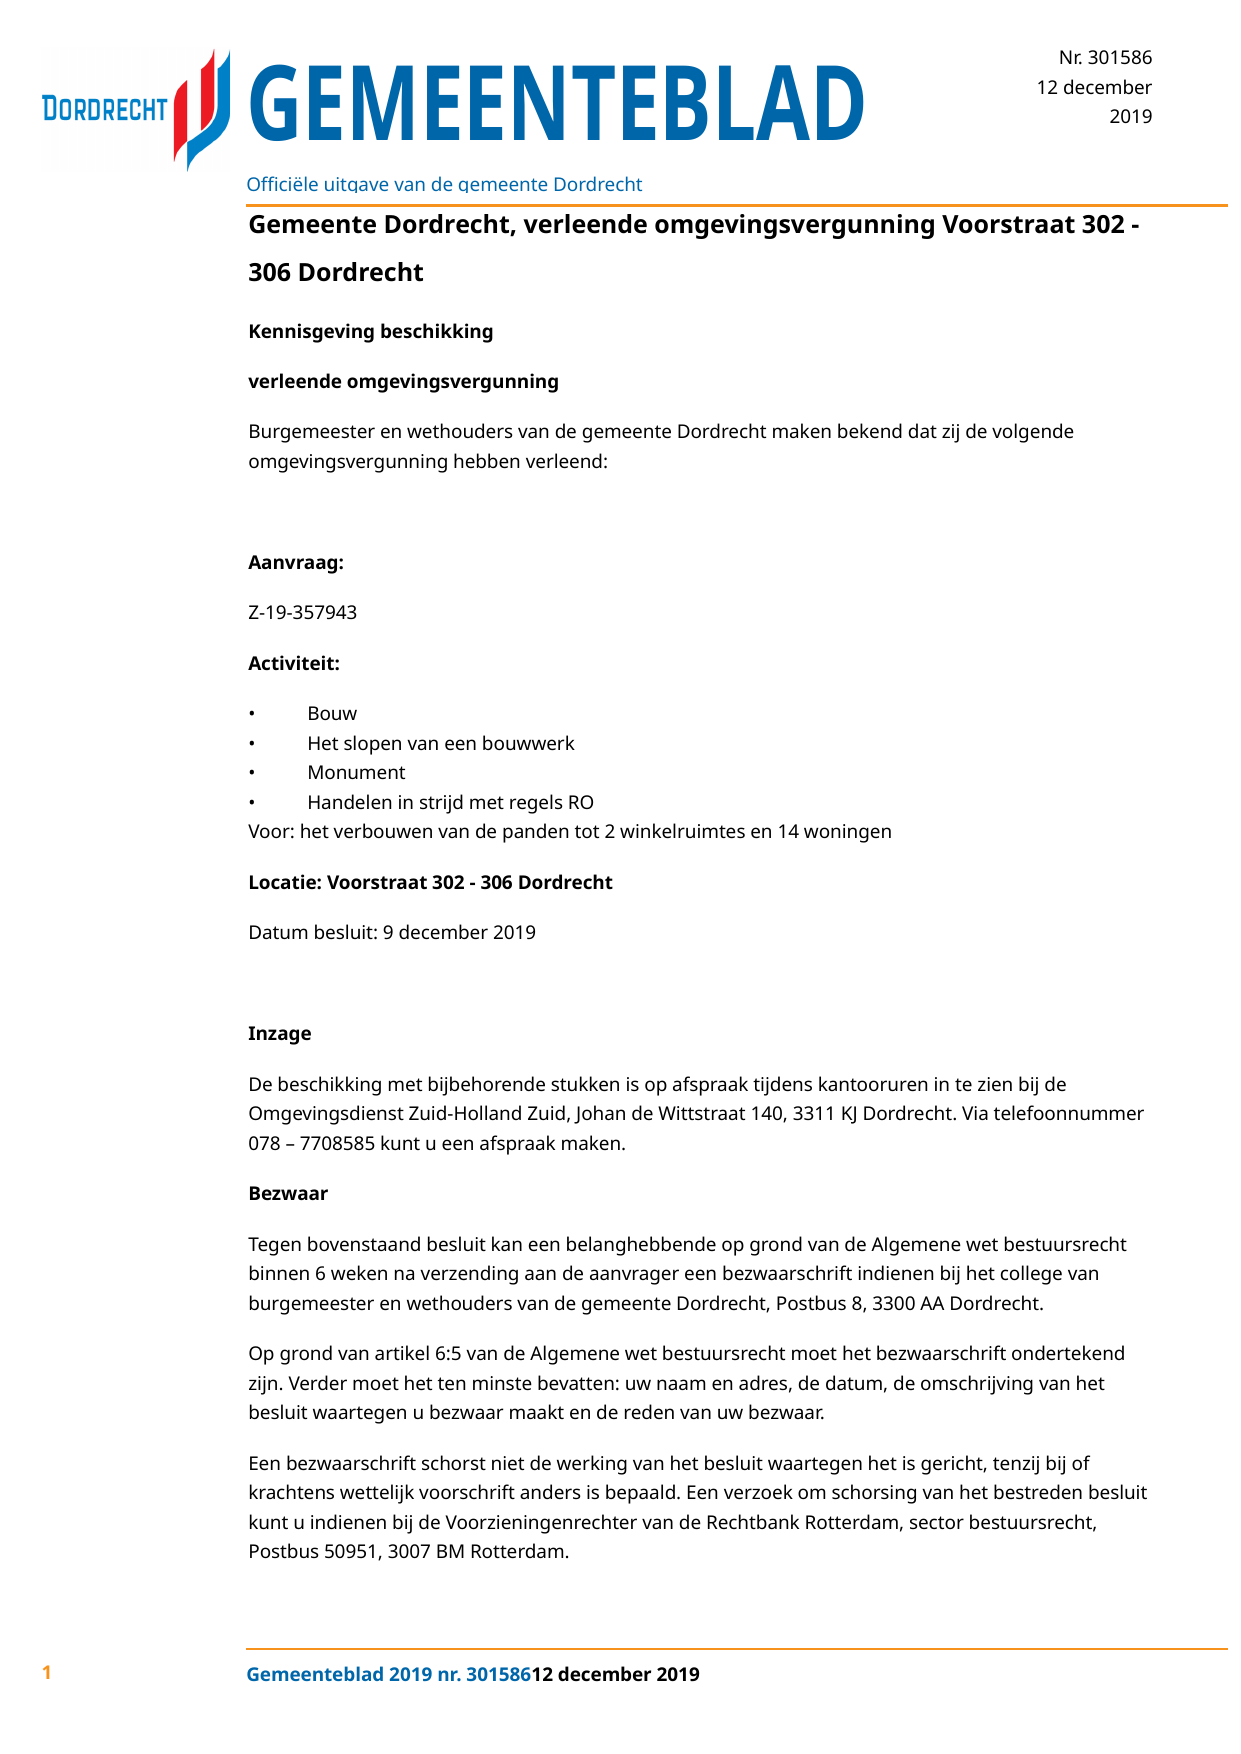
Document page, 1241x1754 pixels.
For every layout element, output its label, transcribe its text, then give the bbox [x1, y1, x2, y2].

text Locatie: Voorstraat 302 - 306 Dordrecht [248, 869, 1152, 895]
text Op grond van artikel 6:5 van de Algemene wet bestuursrecht moet het bezwaarschrift ondertekend zijn. Verder moet het ten minste bevatten: uw naam en adres, de datum, de omschrijving van het besluit waartegen u bezwaar maakt en de reden van uw bezwaar. [248, 1340, 1152, 1425]
list Handelen in strijd met regels RO [248, 789, 1152, 815]
text Datum besluit: 9 december 2019 [248, 919, 1152, 945]
list Bouw [248, 700, 1152, 726]
text Gemeente Dordrecht, verleende omgevingsvergunning Voorstraat 302 - 306 Dordrecht [248, 207, 1152, 288]
text Inzage [248, 1020, 1152, 1046]
text Bezwaar [248, 1180, 1152, 1206]
text Aanvraag: [248, 549, 1152, 575]
text Z-19-357943 [248, 599, 1152, 625]
list Het slopen van een bouwwerk [248, 730, 1152, 756]
text verleende omgevingsvergunning [248, 368, 1152, 394]
list Monument [248, 759, 1152, 785]
text Burgemeester en wethouders van de gemeente Dordrecht maken bekend dat zij de volgende omgevingsvergunning hebben verleend: [248, 419, 1152, 474]
picture [41, 47, 231, 172]
text Een bezwaarschrift schorst niet de werking van het besluit waartegen het is gericht, tenzij bij of krachtens wettelijk voorschrift anders is bepaald. Een verzoek om schorsing van het bestreden besluit kunt u indienen bij de Voorzieningenrechter van de Rechtbank Rotterdam, sector bestuursrecht, Postbus 50951, 3007 BM Rotterdam. [248, 1450, 1152, 1564]
text Voor: het verbouwen van de panden tot 2 winkelruimtes en 14 woningen [248, 819, 1152, 844]
text Tegen bovenstaand besluit kan een belanghebbende op grond van de Algemene wet bestuursrecht binnen 6 weken na verzending aan de aanvrager een bezwaarschrift indienen bij het college van burgemeester en wethouders van de gemeente Dordrecht, Postbus 8, 3300 AA Dordrecht. [248, 1231, 1152, 1316]
text Kennisgeving beschikking [248, 318, 1152, 344]
text De beschikking met bijbehorende stukken is op afspraak tijdens kantooruren in te zien bij de Omgevingsdienst Zuid-Holland Zuid, Johan de Wittstraat 140, 3311 KJ Dordrecht. Via telefoonnummer 078 – 7708585 kunt u een afspraak maken. [248, 1071, 1152, 1156]
text Activiteit: [248, 650, 1152, 676]
